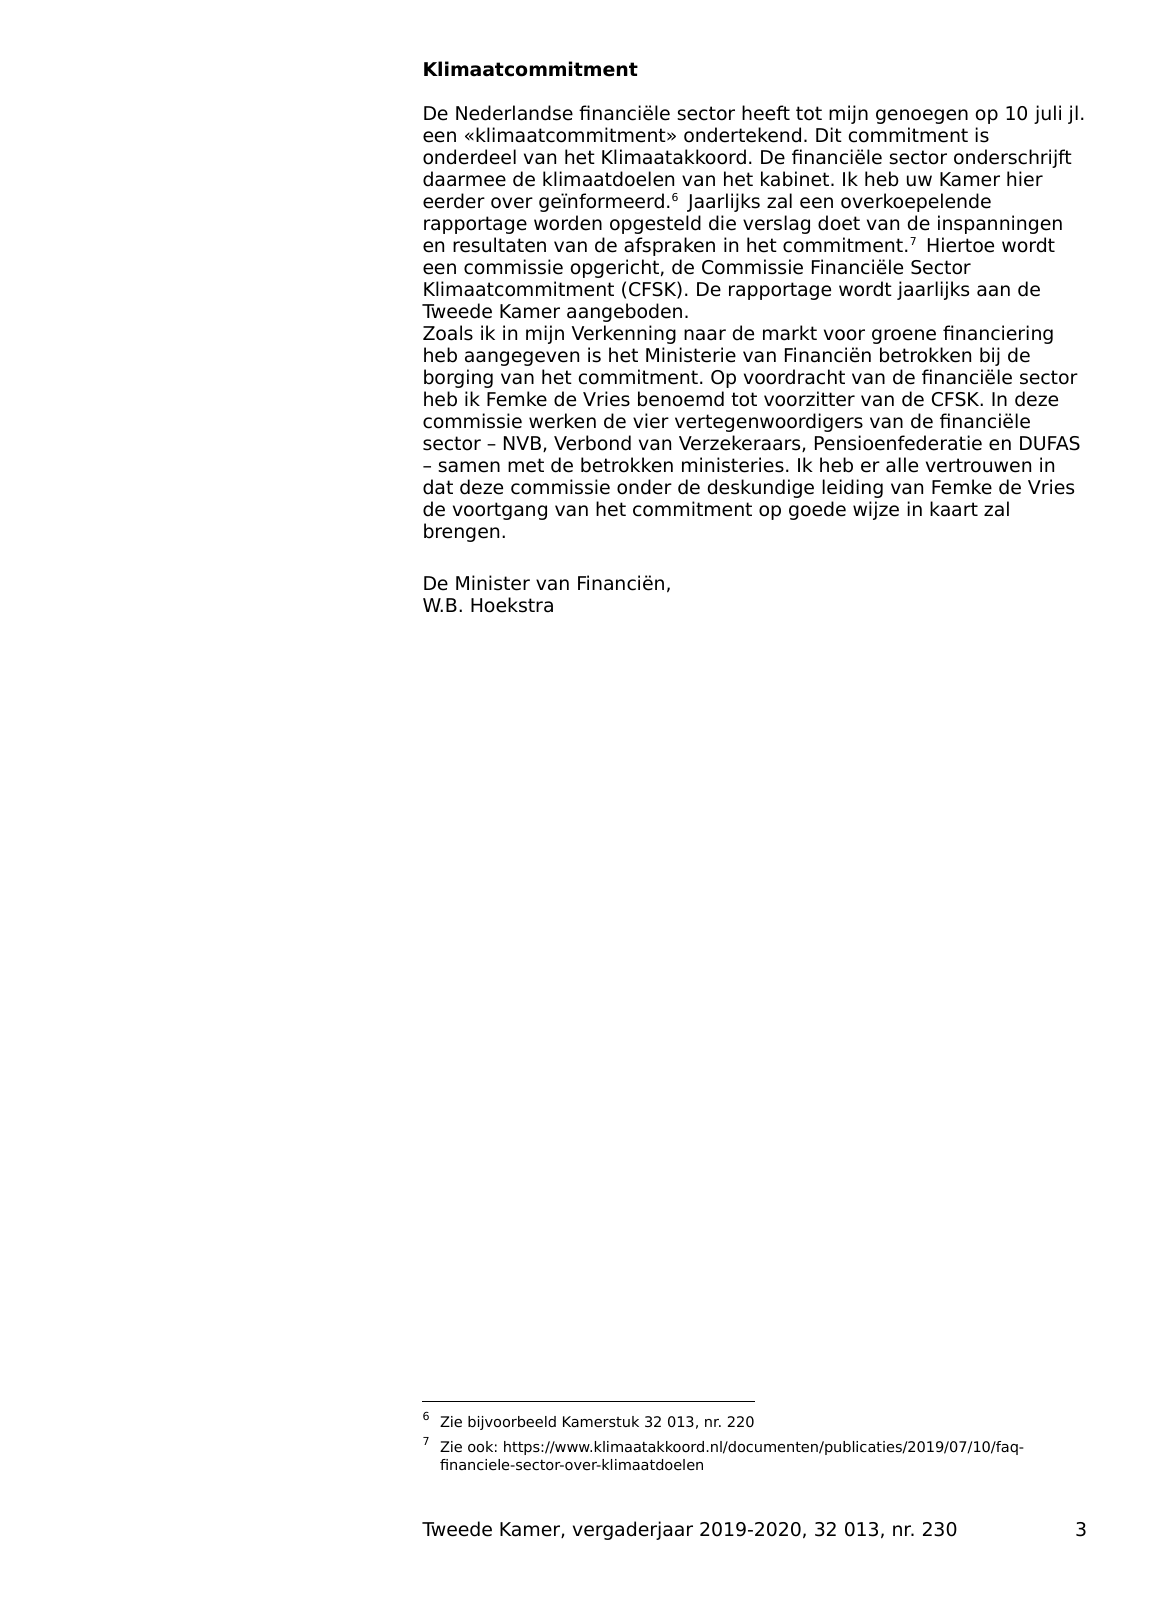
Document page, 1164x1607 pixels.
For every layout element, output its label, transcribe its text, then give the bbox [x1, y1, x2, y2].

text De Nederlandse financiële sector heeft tot mijn genoegen op 10 juli jl. een «klimaatcommitment» ondertekend. Dit commitment is onderdeel van het Klimaatakkoord. De financiële sector onderschrijft daarmee de klimaatdoelen van het kabinet. Ik heb uw Kamer hier eerder over geïnformeerd. Jaarlijks zal een overkoepelende rapportage worden opgesteld die verslag doet van de inspanningen en resultaten van de afspraken in het commitment. Hiertoe wordt een commissie opgericht, de Commissie Financiële Sector Klimaatcommitment (CFSK). De rapportage wordt jaarlijks aan de Tweede Kamer aangeboden. [422, 103, 1087, 323]
text De Minister van Financiën, W.B. Hoekstra [422, 573, 1087, 617]
text Zie bijvoorbeeld Kamerstuk 32 013, nr. 220 [422, 1410, 1087, 1432]
text Zie ook: https://www.klimaatakkoord.nl/documenten/publicaties/2019/07/10/faq-financiele-sector-over-klimaatdoelen [422, 1435, 1087, 1474]
subtitle Klimaatcommitment [422, 59, 1087, 81]
text Zoals ik in mijn Verkenning naar de markt voor groene financiering heb aangegeven is het Ministerie van Financiën betrokken bij de borging van het commitment. Op voordracht van de financiële sector heb ik Femke de Vries benoemd tot voorzitter van de CFSK. In deze commissie werken de vier vertegenwoordigers van de financiële sector – NVB, Verbond van Verzekeraars, Pensioenfederatie en DUFAS – samen met de betrokken ministeries. Ik heb er alle vertrouwen in dat deze commissie onder de deskundige leiding van Femke de Vries de voortgang van het commitment op goede wijze in kaart zal brengen. [422, 323, 1087, 543]
